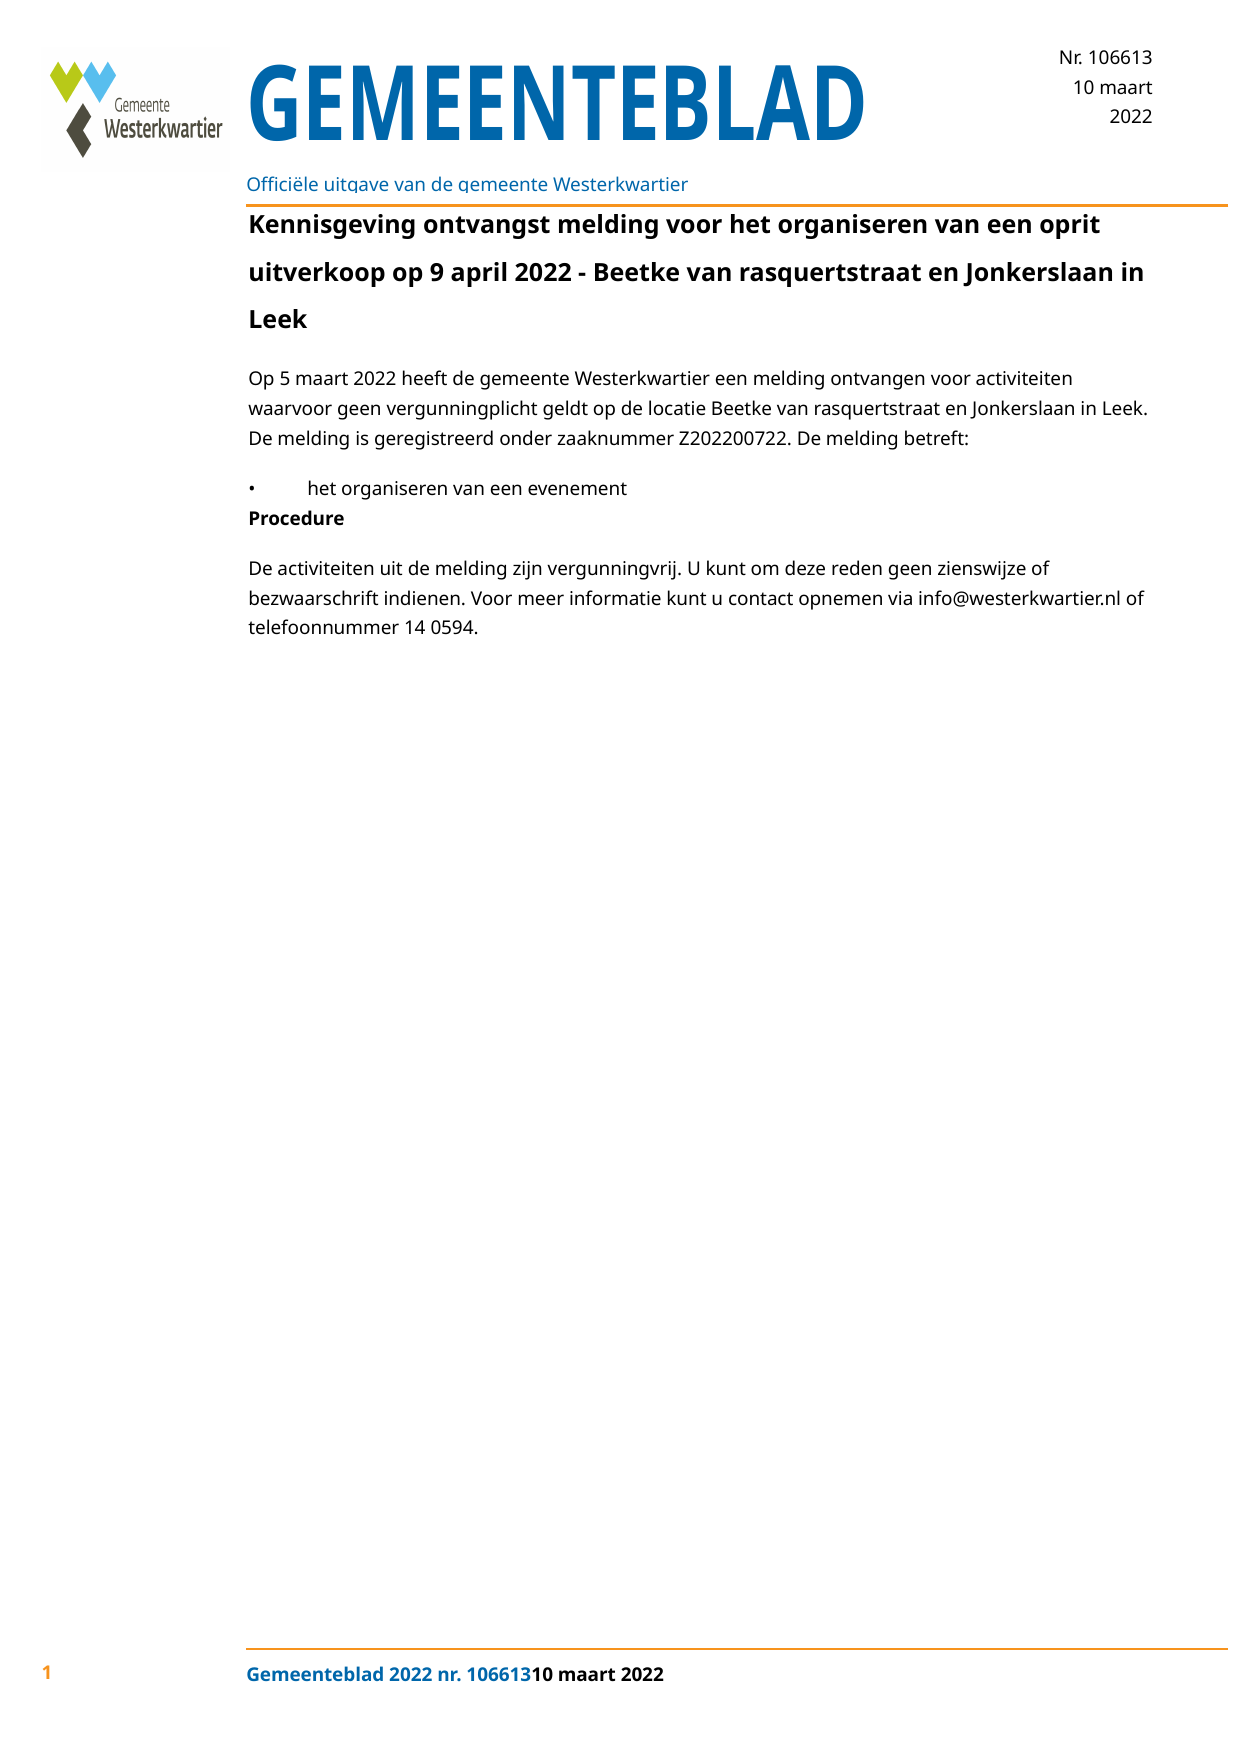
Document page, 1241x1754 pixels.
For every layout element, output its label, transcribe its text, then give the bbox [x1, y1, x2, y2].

text Op 5 maart 2022 heeft de gemeente Westerkwartier een melding ontvangen voor activiteiten waarvoor geen vergunningplicht geldt op de locatie Beetke van rasquertstraat en Jonkerslaan in Leek. De melding is geregistreerd onder zaaknummer Z202200722. De melding betreft: [248, 366, 1152, 450]
text Kennisgeving ontvangst melding voor het organiseren van een oprit uitverkoop op 9 april 2022 - Beetke van rasquertstraat en Jonkerslaan in Leek [248, 207, 1152, 336]
text Procedure [248, 505, 1152, 530]
text De activiteiten uit de melding zijn vergunningvrij. U kunt om deze reden geen zienswijze of bezwaarschrift indienen. Voor meer informatie kunt u contact opnemen via info@westerkwartier.nl of telefoonnummer 14 0594. [248, 555, 1152, 640]
picture [41, 47, 231, 172]
list het organiseren van een evenement [248, 475, 1152, 501]
